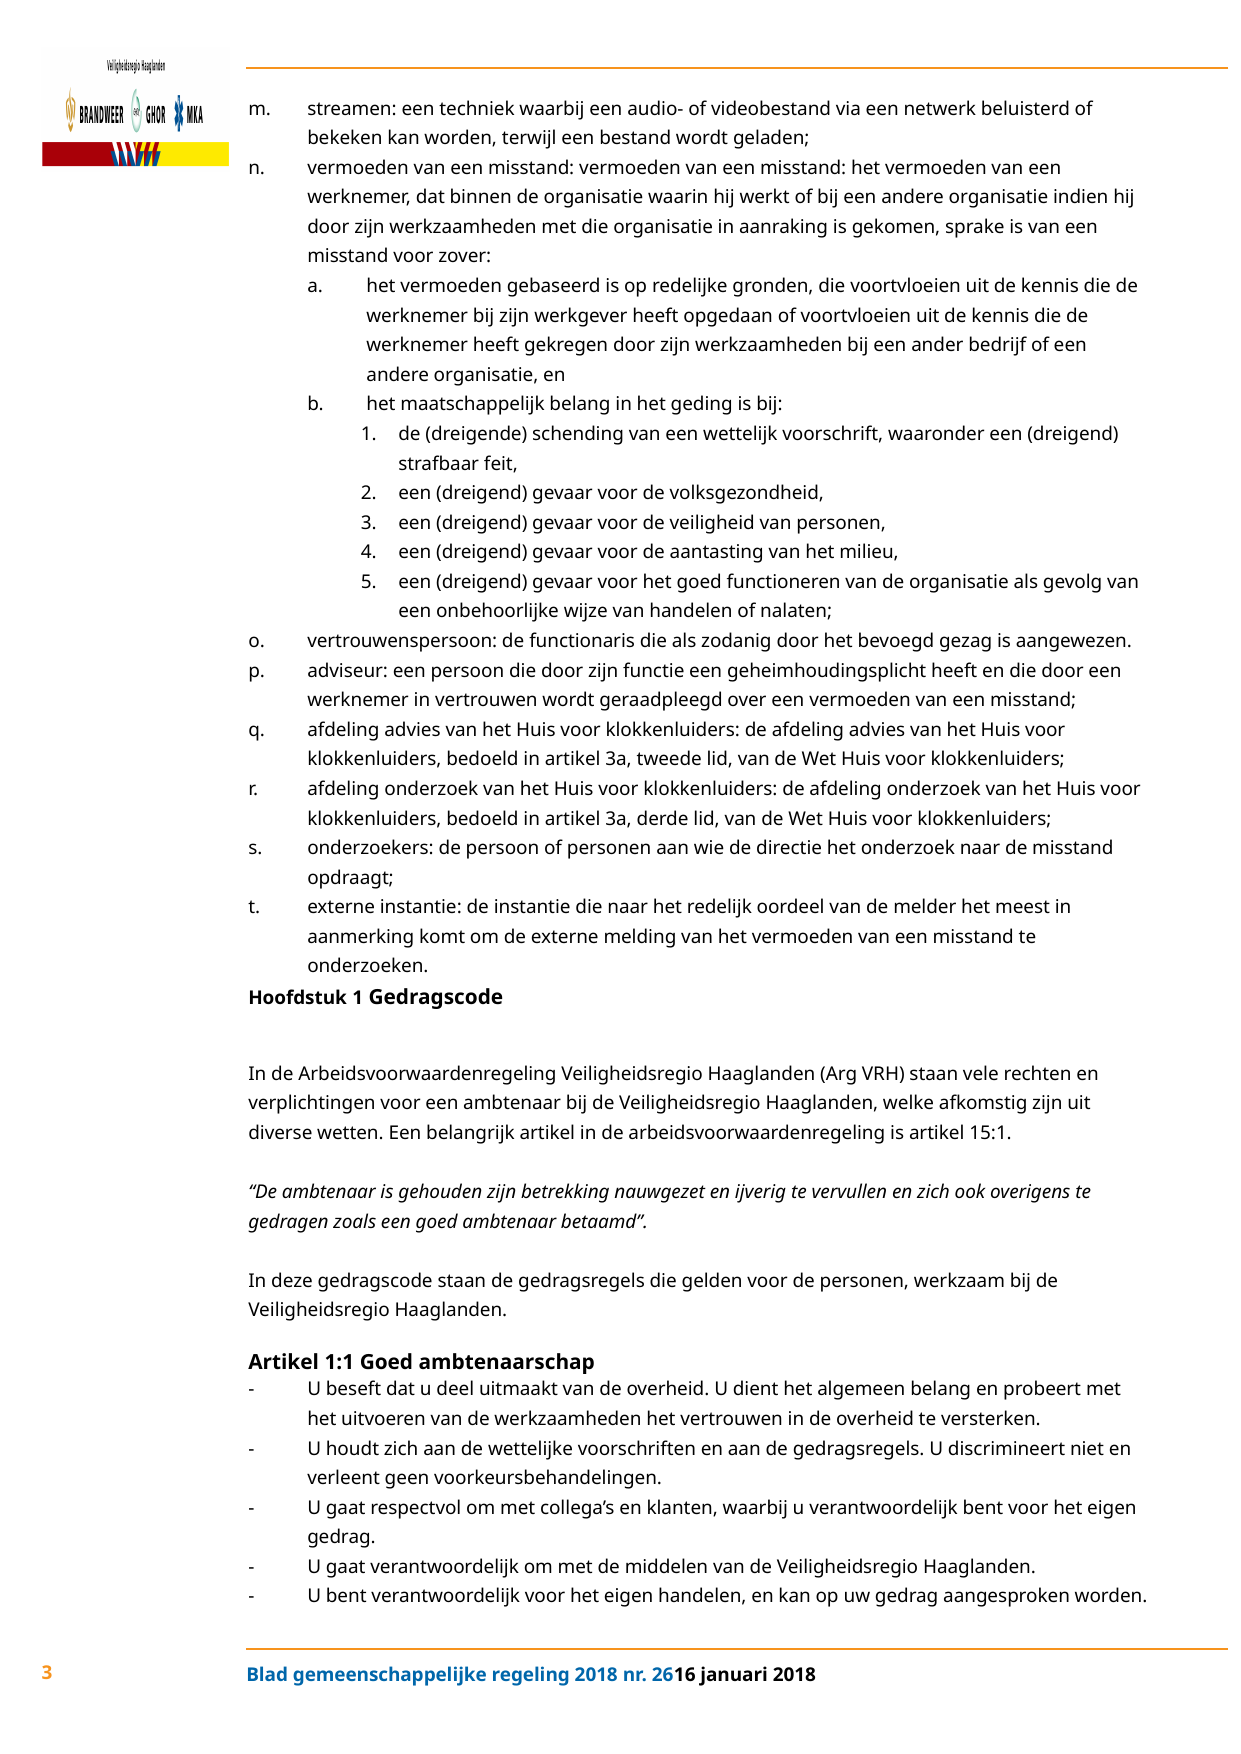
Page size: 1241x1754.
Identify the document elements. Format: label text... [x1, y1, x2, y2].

text Hoofdstuk 1 Gedragscode [248, 982, 1152, 1011]
list U beseft dat u deel uitmaakt van de overheid. U dient het algemeen belang en probeert met het uitvoeren van de werkzaamheden het vertrouwen in de overheid te versterken. [248, 1376, 1152, 1431]
picture [41, 47, 231, 172]
list onderzoekers: de persoon of personen aan wie de directie het onderzoek naar de misstand opdraagt; [248, 834, 1152, 890]
list vertrouwenspersoon: de functionaris die als zodanig door het bevoegd gezag is aangewezen. [248, 627, 1152, 653]
list U bent verantwoordelijk voor het eigen handelen, en kan op uw gedrag aangesproken worden. [248, 1583, 1152, 1608]
list afdeling advies van het Huis voor klokkenluiders: de afdeling advies van het Huis voor klokkenluiders, bedoeld in artikel 3a, tweede lid, van de Wet Huis voor klokkenluiders; [248, 716, 1152, 771]
list de (dreigende) schending van een wettelijk voorschrift, waaronder een (dreigend) strafbaar feit, [361, 420, 1152, 476]
list externe instantie: de instantie die naar het redelijk oordeel van de melder het meest in aanmerking komt om de externe melding van het vermoeden van een misstand te onderzoeken. [248, 893, 1152, 978]
list een (dreigend) gevaar voor het goed functioneren van de organisatie als gevolg van een onbehoorlijke wijze van handelen of nalaten; [361, 568, 1152, 623]
text “De ambtenaar is gehouden zijn betrekking nauwgezet en ijverig te vervullen en zich ook overigens te gedragen zoals een goed ambtenaar betaamd”. [248, 1178, 1152, 1234]
list het maatschappelijk belang in het geding is bij: [307, 391, 1152, 416]
text In deze gedragscode staan de gedragsregels die gelden voor de personen, werkzaam bij de Veiligheidsregio Haaglanden. [248, 1267, 1152, 1322]
text Artikel 1:1 Goed ambtenaarschap [248, 1347, 1152, 1376]
list U gaat respectvol om met collega’s en klanten, waarbij u verantwoordelijk bent voor het eigen gedrag. [248, 1494, 1152, 1549]
list vermoeden van een misstand: vermoeden van een misstand: het vermoeden van een werknemer, dat binnen de organisatie waarin hij werkt of bij een andere organisatie indien hij door zijn werkzaamheden met die organisatie in aanraking is gekomen, sprake is van een misstand voor zover: [248, 154, 1152, 268]
list streamen: een techniek waarbij een audio- of videobestand via een netwerk beluisterd of bekeken kan worden, terwijl een bestand wordt geladen; [248, 95, 1152, 150]
list een (dreigend) gevaar voor de aantasting van het milieu, [361, 538, 1152, 564]
list adviseur: een persoon die door zijn functie een geheimhoudingsplicht heeft en die door een werknemer in vertrouwen wordt geraadpleegd over een vermoeden van een misstand; [248, 657, 1152, 712]
list U houdt zich aan de wettelijke voorschriften en aan de gedragsregels. U discrimineert niet en verleent geen voorkeursbehandelingen. [248, 1435, 1152, 1490]
text In de Arbeidsvoorwaardenregeling Veiligheidsregio Haaglanden (Arg VRH) staan vele rechten en verplichtingen voor een ambtenaar bij de Veiligheidsregio Haaglanden, welke afkomstig zijn uit diverse wetten. Een belangrijk artikel in de arbeidsvoorwaardenregeling is artikel 15:1. [248, 1060, 1152, 1145]
list U gaat verantwoordelijk om met de middelen van de Veiligheidsregio Haaglanden. [248, 1553, 1152, 1579]
list een (dreigend) gevaar voor de veiligheid van personen, [361, 509, 1152, 535]
list een (dreigend) gevaar voor de volksgezondheid, [361, 479, 1152, 505]
list het vermoeden gebaseerd is op redelijke gronden, die voortvloeien uit de kennis die de werknemer bij zijn werkgever heeft opgedaan of voortvloeien uit de kennis die de werknemer heeft gekregen door zijn werkzaamheden bij een ander bedrijf of een andere organisatie, en [307, 272, 1152, 387]
list afdeling onderzoek van het Huis voor klokkenluiders: de afdeling onderzoek van het Huis voor klokkenluiders, bedoeld in artikel 3a, derde lid, van de Wet Huis voor klokkenluiders; [248, 775, 1152, 831]
